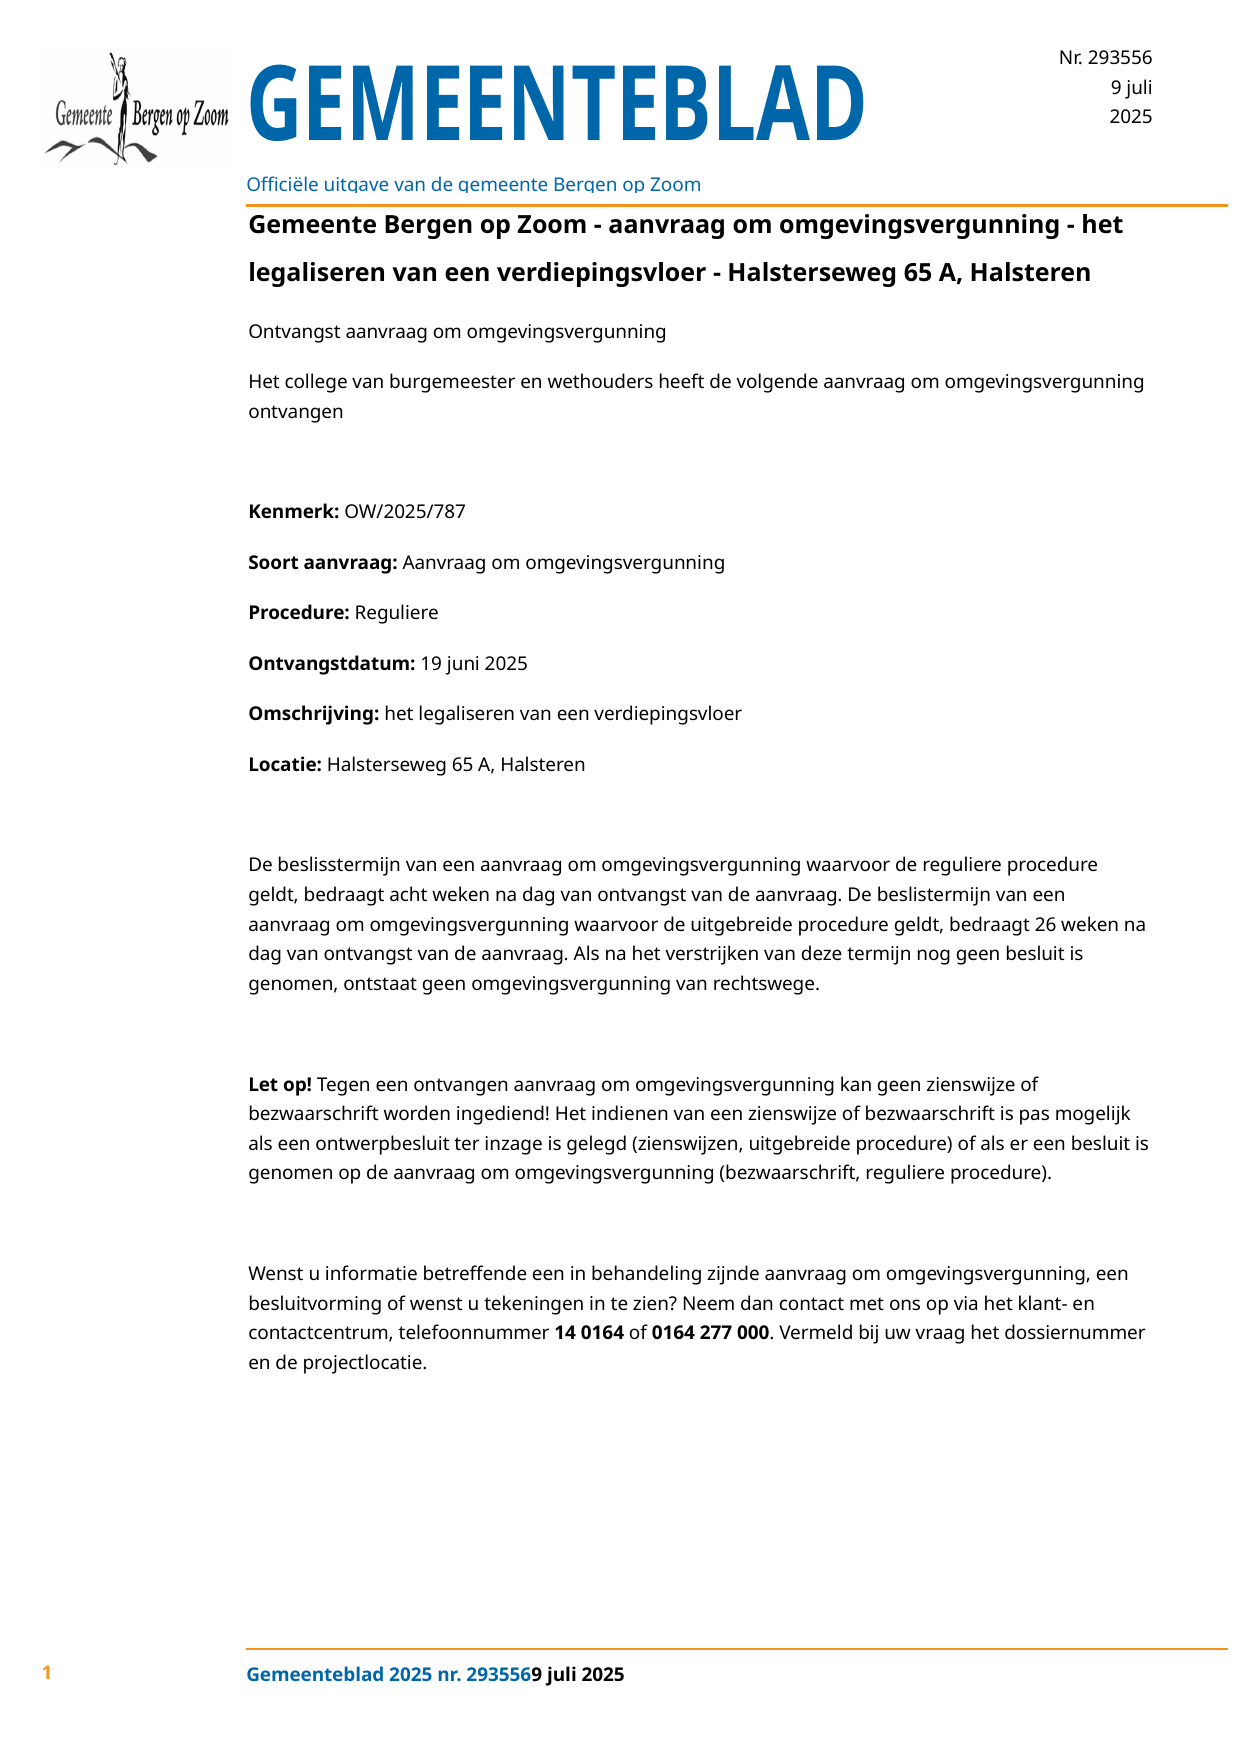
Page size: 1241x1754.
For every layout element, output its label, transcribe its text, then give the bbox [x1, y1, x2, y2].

text Let op! Tegen een ontvangen aanvraag om omgevingsvergunning kan geen zienswijze of bezwaarschrift worden ingediend! Het indienen van een zienswijze of bezwaarschrift is pas mogelijk als een ontwerpbesluit ter inzage is gelegd (zienswijzen, uitgebreide procedure) of als er een besluit is genomen op de aanvraag om omgevingsvergunning (bezwaarschrift, reguliere procedure). [248, 1071, 1152, 1185]
picture [41, 47, 231, 172]
text Locatie: Halsterseweg 65 A, Halsteren [248, 751, 1152, 777]
text Soort aanvraag: Aanvraag om omgevingsvergunning [248, 549, 1152, 575]
text De beslisstermijn van een aanvraag om omgevingsvergunning waarvoor de reguliere procedure geldt, bedraagt acht weken na dag van ontvangst van de aanvraag. De beslistermijn van een aanvraag om omgevingsvergunning waarvoor de uitgebreide procedure geldt, bedraagt 26 weken na dag van ontvangst van de aanvraag. Als na het verstrijken van deze termijn nog geen besluit is genomen, ontstaat geen omgevingsvergunning van rechtswege. [248, 852, 1152, 996]
text Ontvangstdatum: 19 juni 2025 [248, 650, 1152, 676]
text Wenst u informatie betreffende een in behandeling zijnde aanvraag om omgevingsvergunning, een besluitvorming of wenst u tekeningen in te zien? Neem dan contact met ons op via het klant- en contactcentrum, telefoonnummer 14 0164 of 0164 277 000. Vermeld bij uw vraag het dossiernummer en de projectlocatie. [248, 1260, 1152, 1375]
text Omschrijving: het legaliseren van een verdiepingsvloer [248, 700, 1152, 726]
text Kenmerk: OW/2025/787 [248, 499, 1152, 524]
text Het college van burgemeester en wethouders heeft de volgende aanvraag om omgevingsvergunning ontvangen [248, 368, 1152, 424]
text Gemeente Bergen op Zoom - aanvraag om omgevingsvergunning - het legaliseren van een verdiepingsvloer - Halsterseweg 65 A, Halsteren [248, 207, 1152, 288]
text Procedure: Reguliere [248, 599, 1152, 625]
text Ontvangst aanvraag om omgevingsvergunning [248, 318, 1152, 344]
